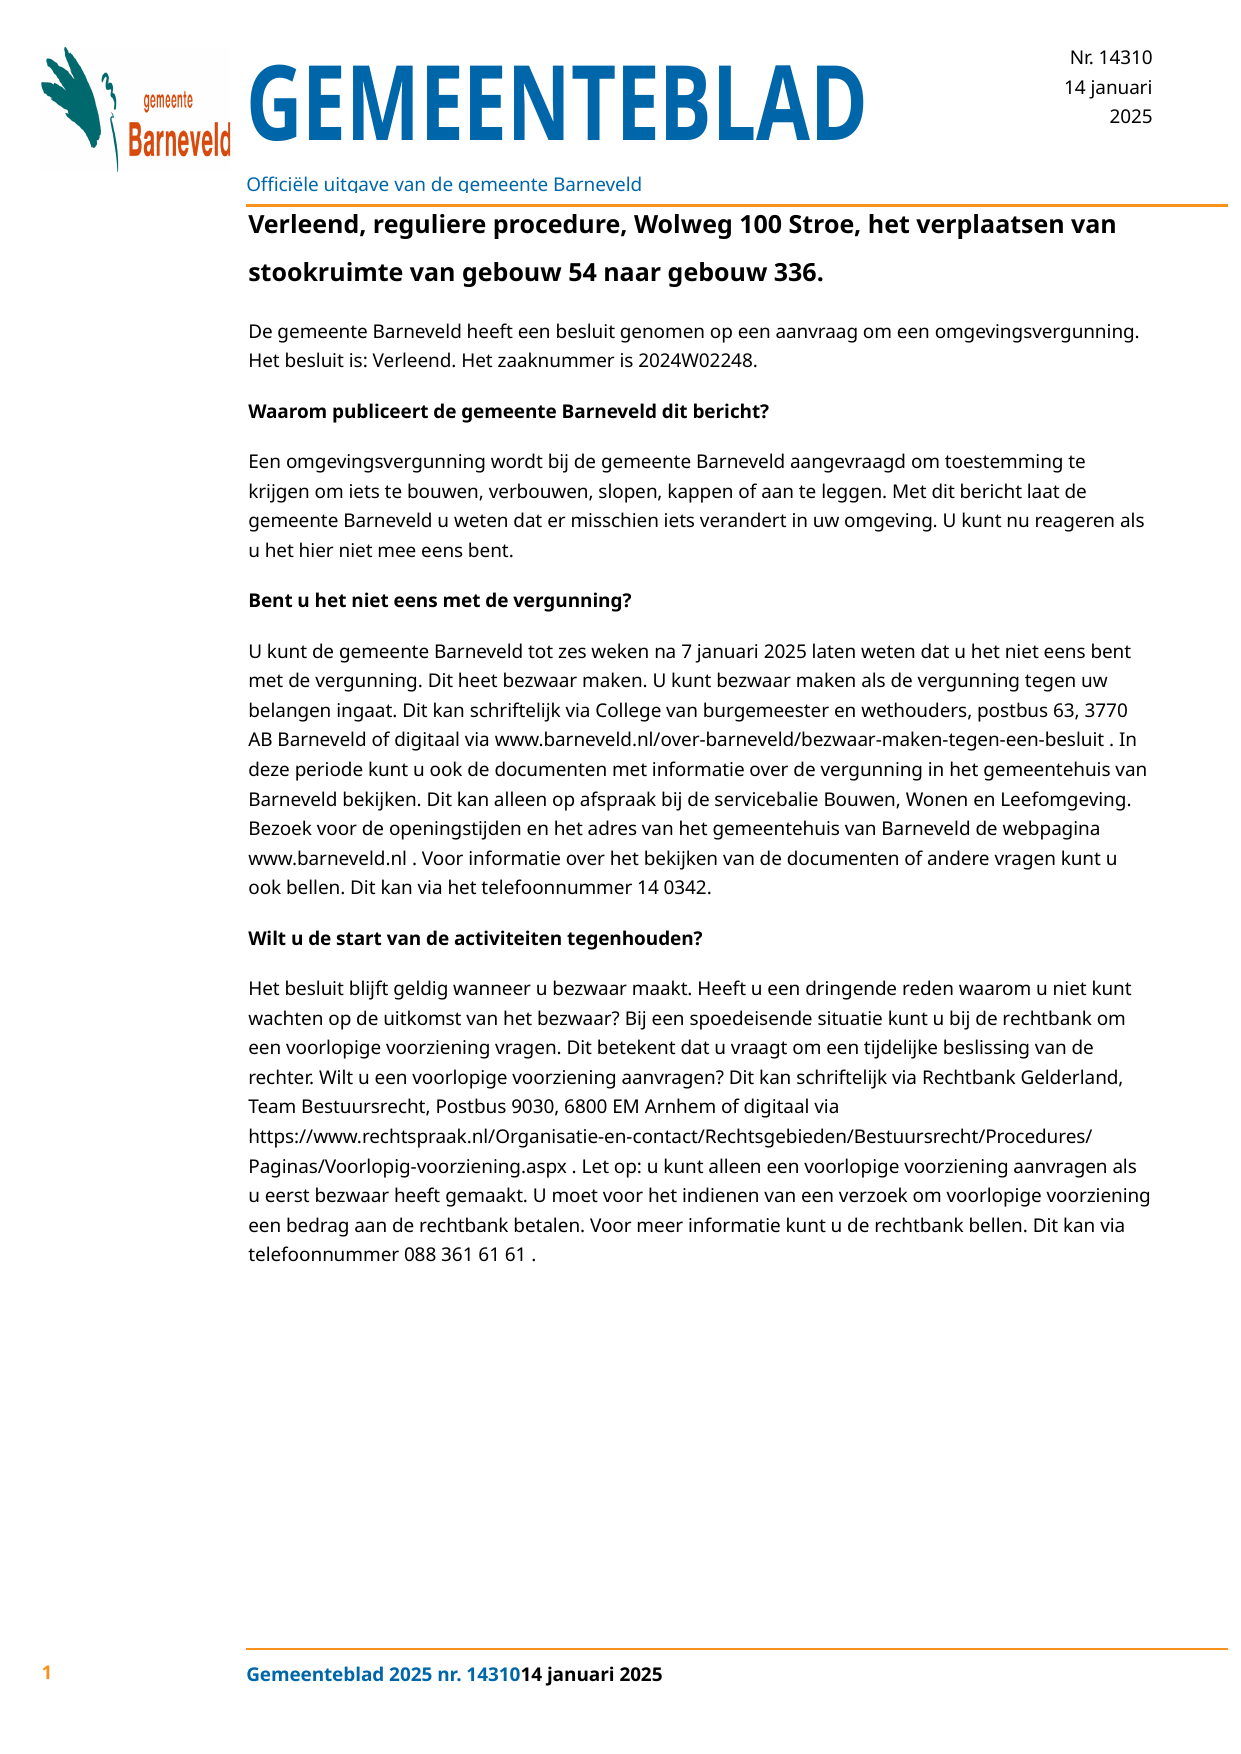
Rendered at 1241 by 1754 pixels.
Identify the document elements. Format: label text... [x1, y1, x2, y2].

picture [41, 47, 231, 172]
text De gemeente Barneveld heeft een besluit genomen op een aanvraag om een omgevingsvergunning. Het besluit is: Verleend. Het zaaknummer is 2024W02248. [248, 318, 1152, 373]
text U kunt de gemeente Barneveld tot zes weken na 7 januari 2025 laten weten dat u het niet eens bent met de vergunning. Dit heet bezwaar maken. U kunt bezwaar maken als de vergunning tegen uw belangen ingaat. Dit kan schriftelijk via College van burgemeester en wethouders, postbus 63, 3770 AB Barneveld of digitaal via www.barneveld.nl/over-barneveld/bezwaar-maken-tegen-een-besluit . In deze periode kunt u ook de documenten met informatie over de vergunning in het gemeentehuis van Barneveld bekijken. Dit kan alleen op afspraak bij de servicebalie Bouwen, Wonen en Leefomgeving. Bezoek voor de openingstijden en het adres van het gemeentehuis van Barneveld de webpagina www.barneveld.nl . Voor informatie over het bekijken van de documenten of andere vragen kunt u ook bellen. Dit kan via het telefoonnummer 14 0342. [248, 638, 1152, 900]
text Bent u het niet eens met de vergunning? [248, 587, 1152, 613]
text Verleend, reguliere procedure, Wolweg 100 Stroe, het verplaatsen van stookruimte van gebouw 54 naar gebouw 336. [248, 207, 1152, 288]
text Wilt u de start van de activiteiten tegenhouden? [248, 925, 1152, 951]
text Waarom publiceert de gemeente Barneveld dit bericht? [248, 398, 1152, 424]
text Het besluit blijft geldig wanneer u bezwaar maakt. Heeft u een dringende reden waarom u niet kunt wachten op de uitkomst van het bezwaar? Bij een spoedeisende situatie kunt u bij de rechtbank om een voorlopige voorziening vragen. Dit betekent dat u vraagt om een tijdelijke beslissing van de rechter. Wilt u een voorlopige voorziening aanvragen? Dit kan schriftelijk via Rechtbank Gelderland, Team Bestuursrecht, Postbus 9030, 6800 EM Arnhem of digitaal via https://www.rechtspraak.nl/Organisatie-en-contact/Rechtsgebieden/Bestuursrecht/Procedures/Paginas/Voorlopig-voorziening.aspx . Let op: u kunt alleen een voorlopige voorziening aanvragen als u eerst bezwaar heeft gemaakt. U moet voor het indienen van een verzoek om voorlopige voorziening een bedrag aan de rechtbank betalen. Voor meer informatie kunt u de rechtbank bellen. Dit kan via telefoonnummer 088 361 61 61 . [248, 975, 1152, 1267]
text Een omgevingsvergunning wordt bij de gemeente Barneveld aangevraagd om toestemming te krijgen om iets te bouwen, verbouwen, slopen, kappen of aan te leggen. Met dit bericht laat de gemeente Barneveld u weten dat er misschien iets verandert in uw omgeving. U kunt nu reageren als u het hier niet mee eens bent. [248, 448, 1152, 563]
